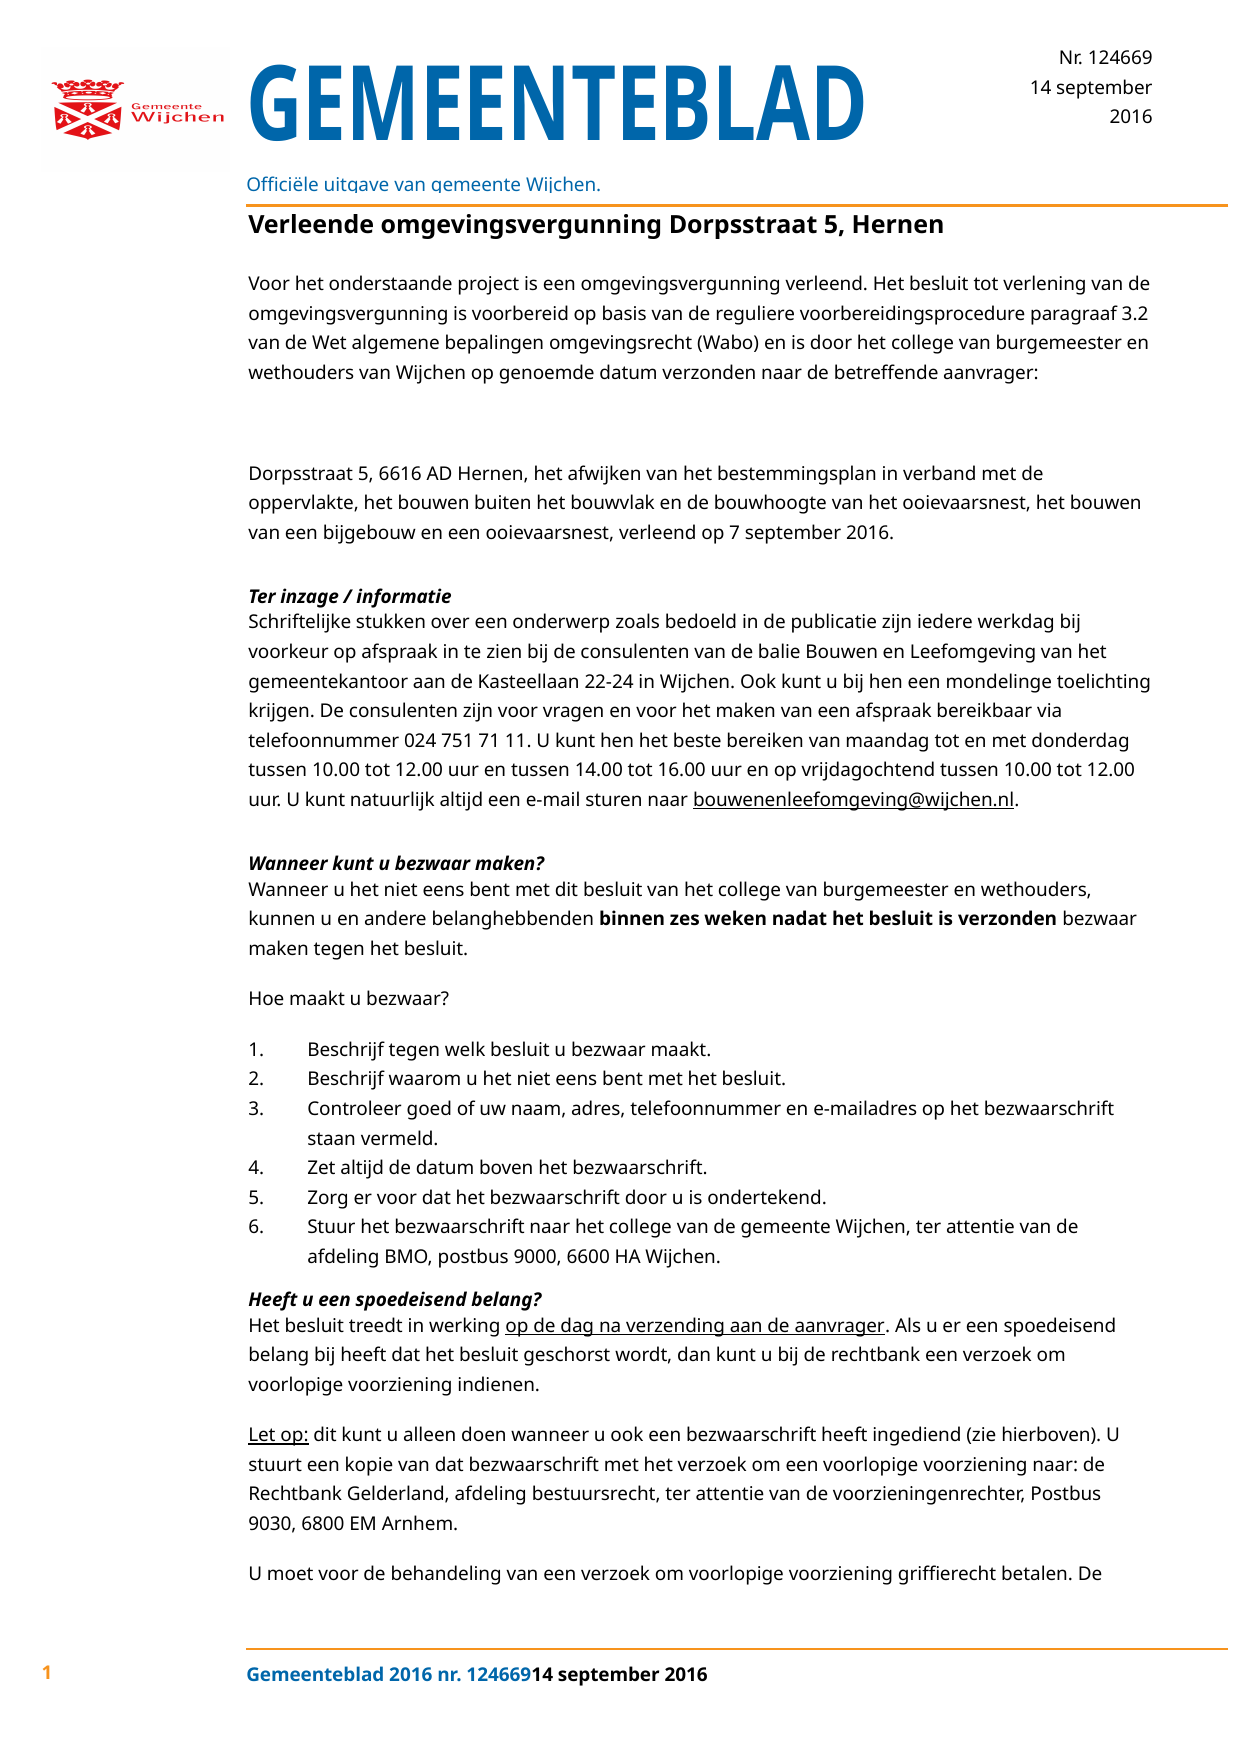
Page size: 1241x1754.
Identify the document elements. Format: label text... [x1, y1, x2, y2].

list Stuur het bezwaarschrift naar het college van de gemeente Wijchen, ter attentie van de afdeling BMO, postbus 9000, 6600 HA Wijchen. [248, 1213, 1152, 1269]
text Wanneer kunt u bezwaar maken? [248, 850, 1152, 876]
text U moet voor de behandeling van een verzoek om voorlopige voorziening griffierecht betalen. De [248, 1561, 1152, 1586]
text Verleende omgevingsvergunning Dorpsstraat 5, Hernen [248, 207, 1152, 241]
text Ter inzage / informatie [248, 583, 1152, 609]
picture [41, 47, 231, 172]
text Het besluit treedt in werking op de dag na verzending aan de aanvrager. Als u er een spoedeisend belang bij heeft dat het besluit geschorst wordt, dan kunt u bij de rechtbank een verzoek om voorlopige voorziening indienen. [248, 1312, 1152, 1397]
list Beschrijf waarom u het niet eens bent met het besluit. [248, 1066, 1152, 1091]
list Controleer goed of uw naam, adres, telefoonnummer en e-mailadres op het bezwaarschrift staan vermeld. [248, 1095, 1152, 1150]
text Wanneer u het niet eens bent met dit besluit van het college van burgemeester en wethouders, kunnen u en andere belanghebbenden binnen zes weken nadat het besluit is verzonden bezwaar maken tegen het besluit. [248, 876, 1152, 961]
text Voor het onderstaande project is een omgevingsvergunning verleend. Het besluit tot verlening van de omgevingsvergunning is voorbereid op basis van de reguliere voorbereidingsprocedure paragraaf 3.2 van de Wet algemene bepalingen omgevingsrecht (Wabo) en is door het college van burgemeester en wethouders van Wijchen op genoemde datum verzonden naar de betreffende aanvrager: [248, 270, 1152, 385]
list Beschrijf tegen welk besluit u bezwaar maakt. [248, 1036, 1152, 1062]
text Heeft u een spoedeisend belang? [248, 1286, 1152, 1312]
text Dorpsstraat 5, 6616 AD Hernen, het afwijken van het bestemmingsplan in verband met de oppervlakte, het bouwen buiten het bouwvlak en de bouwhoogte van het ooievaarsnest, het bouwen van een bijgebouw en een ooievaarsnest, verleend op 7 september 2016. [248, 460, 1152, 545]
text Schriftelijke stukken over een onderwerp zoals bedoeld in de publicatie zijn iedere werkdag bij voorkeur op afspraak in te zien bij de consulenten van de balie Bouwen en Leefomgeving van het gemeentekantoor aan de Kasteellaan 22-24 in Wijchen. Ook kunt u bij hen een mondelinge toelichting krijgen. De consulenten zijn voor vragen en voor het maken van een afspraak bereikbaar via telefoonnummer 024 751 71 11. U kunt hen het beste bereiken van maandag tot en met donderdag tussen 10.00 tot 12.00 uur en tussen 14.00 tot 16.00 uur en op vrijdagochtend tussen 10.00 tot 12.00 uur. U kunt natuurlijk altijd een e-mail sturen naar bouwenenleefomgeving@wijchen.nl. [248, 609, 1152, 812]
list Zet altijd de datum boven het bezwaarschrift. [248, 1154, 1152, 1180]
list Zorg er voor dat het bezwaarschrift door u is ondertekend. [248, 1184, 1152, 1209]
text Let op: dit kunt u alleen doen wanneer u ook een bezwaarschrift heeft ingediend (zie hierboven). U stuurt een kopie van dat bezwaarschrift met het verzoek om een voorlopige voorziening naar: de Rechtbank Gelderland, afdeling bestuursrecht, ter attentie van de voorzieningenrechter, Postbus 9030, 6800 EM Arnhem. [248, 1421, 1152, 1536]
text Hoe maakt u bezwaar? [248, 986, 1152, 1011]
